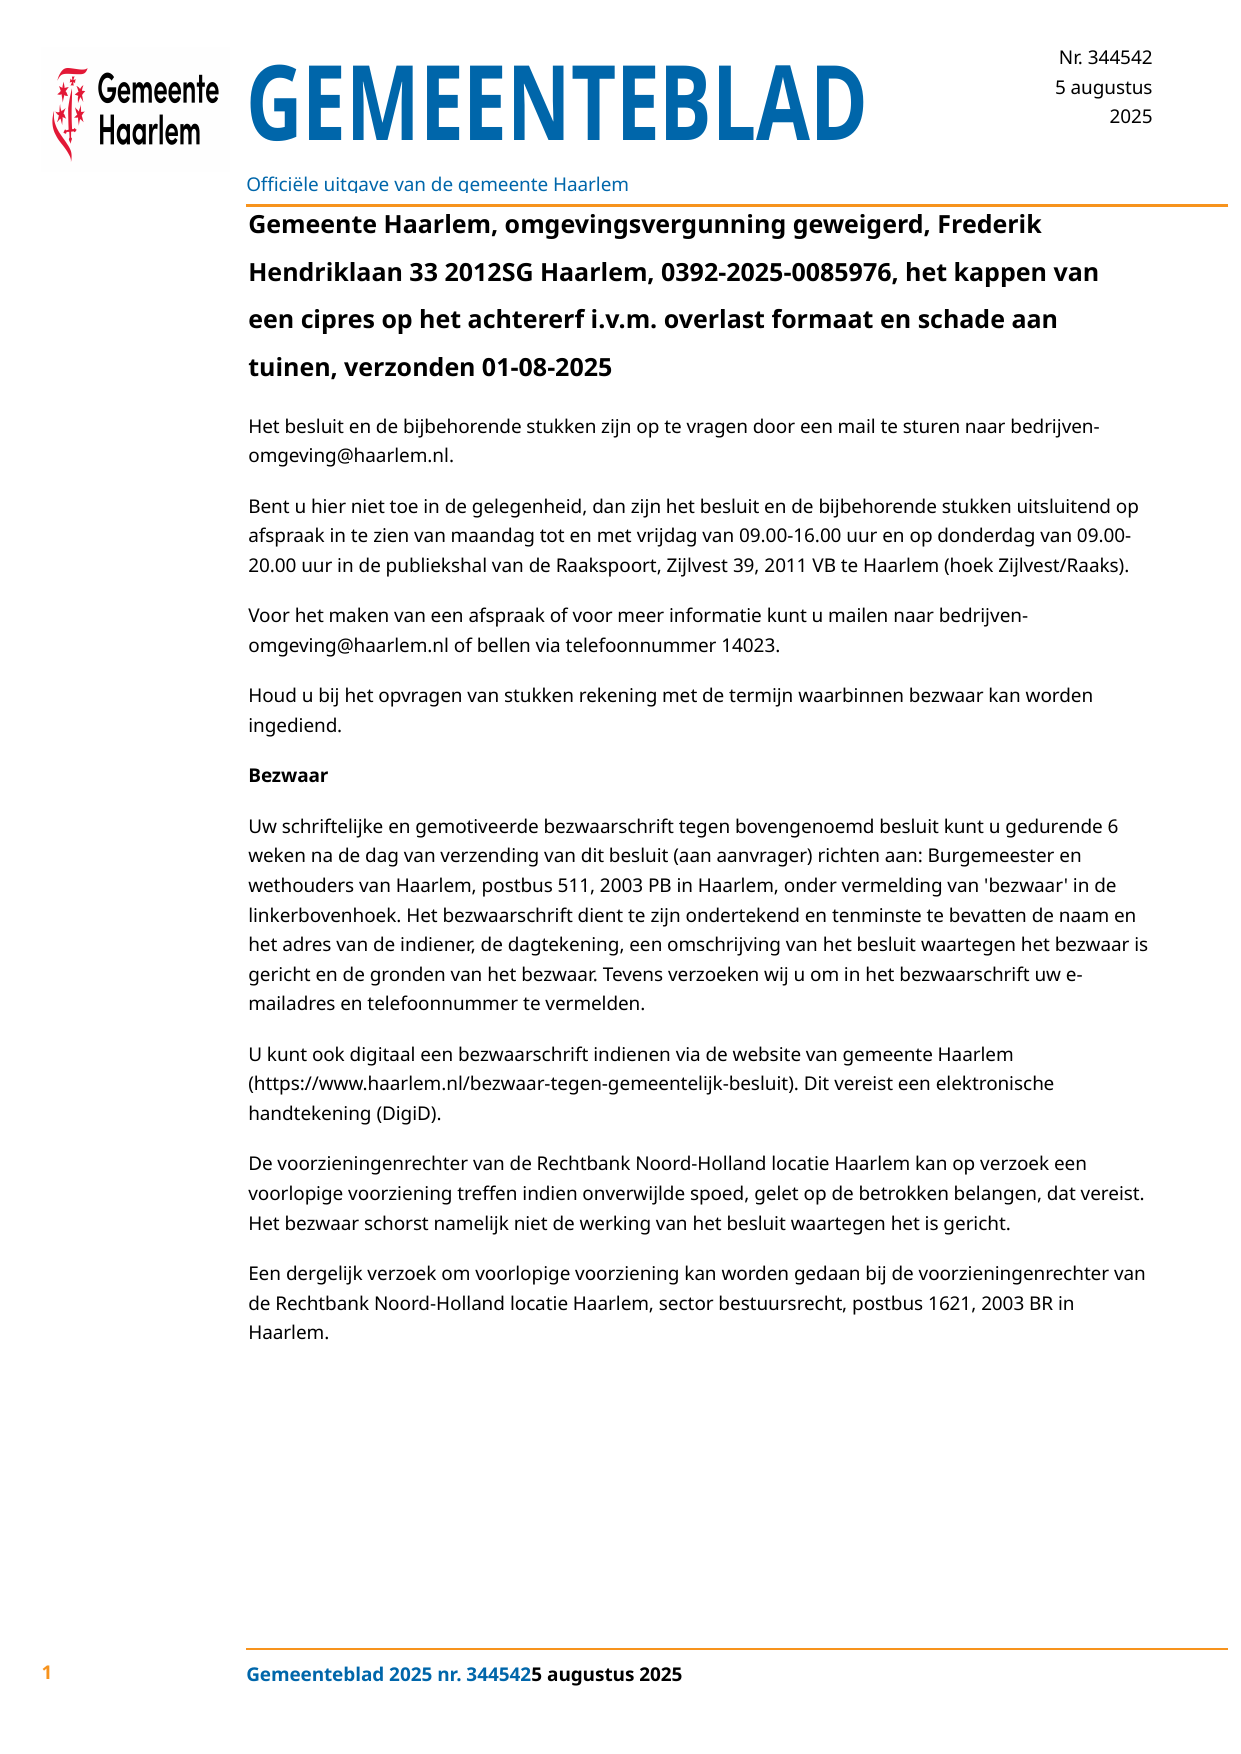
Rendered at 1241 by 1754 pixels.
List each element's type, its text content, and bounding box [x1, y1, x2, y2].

text Het besluit en de bijbehorende stukken zijn op te vragen door een mail te sturen naar bedrijven-omgeving@haarlem.nl. [248, 413, 1152, 468]
text Uw schriftelijke en gemotiveerde bezwaarschrift tegen bovengenoemd besluit kunt u gedurende 6 weken na de dag van verzending van dit besluit (aan aanvrager) richten aan: Burgemeester en wethouders van Haarlem, postbus 511, 2003 PB in Haarlem, onder vermelding van 'bezwaar' in de linkerbovenhoek. Het bezwaarschrift dient te zijn ondertekend en tenminste te bevatten de naam en het adres van de indiener, de dagtekening, een omschrijving van het besluit waartegen het bezwaar is gericht en de gronden van het bezwaar. Tevens verzoeken wij u om in het bezwaarschrift uw e-mailadres en telefoonnummer te vermelden. [248, 813, 1152, 1016]
text Gemeente Haarlem, omgevingsvergunning geweigerd, Frederik Hendriklaan 33 2012SG Haarlem, 0392-2025-0085976, het kappen van een cipres op het achtererf i.v.m. overlast formaat en schade aan tuinen, verzonden 01-08-2025 [248, 207, 1152, 384]
text Een dergelijk verzoek om voorlopige voorziening kan worden gedaan bij de voorzieningenrechter van de Rechtbank Noord-Holland locatie Haarlem, sector bestuursrecht, postbus 1621, 2003 BR in Haarlem. [248, 1260, 1152, 1345]
text Bezwaar [248, 763, 1152, 788]
text Bent u hier niet toe in de gelegenheid, dan zijn het besluit en de bijbehorende stukken uitsluitend op afspraak in te zien van maandag tot en met vrijdag van 09.00-16.00 uur en op donderdag van 09.00-20.00 uur in de publiekshal van de Raakspoort, Zijlvest 39, 2011 VB te Haarlem (hoek Zijlvest/Raaks). [248, 493, 1152, 578]
text U kunt ook digitaal een bezwaarschrift indienen via de website van gemeente Haarlem (https://www.haarlem.nl/bezwaar-tegen-gemeentelijk-besluit). Dit vereist een elektronische handtekening (DigiD). [248, 1041, 1152, 1126]
text Houd u bij het opvragen van stukken rekening met de termijn waarbinnen bezwaar kan worden ingediend. [248, 683, 1152, 738]
text De voorzieningenrechter van de Rechtbank Noord-Holland locatie Haarlem kan op verzoek een voorlopige voorziening treffen indien onverwijlde spoed, gelet op de betrokken belangen, dat vereist. Het bezwaar schorst namelijk niet de werking van het besluit waartegen het is gericht. [248, 1151, 1152, 1236]
text Voor het maken van een afspraak of voor meer informatie kunt u mailen naar bedrijven-omgeving@haarlem.nl of bellen via telefoonnummer 14023. [248, 603, 1152, 658]
picture [41, 47, 231, 172]
